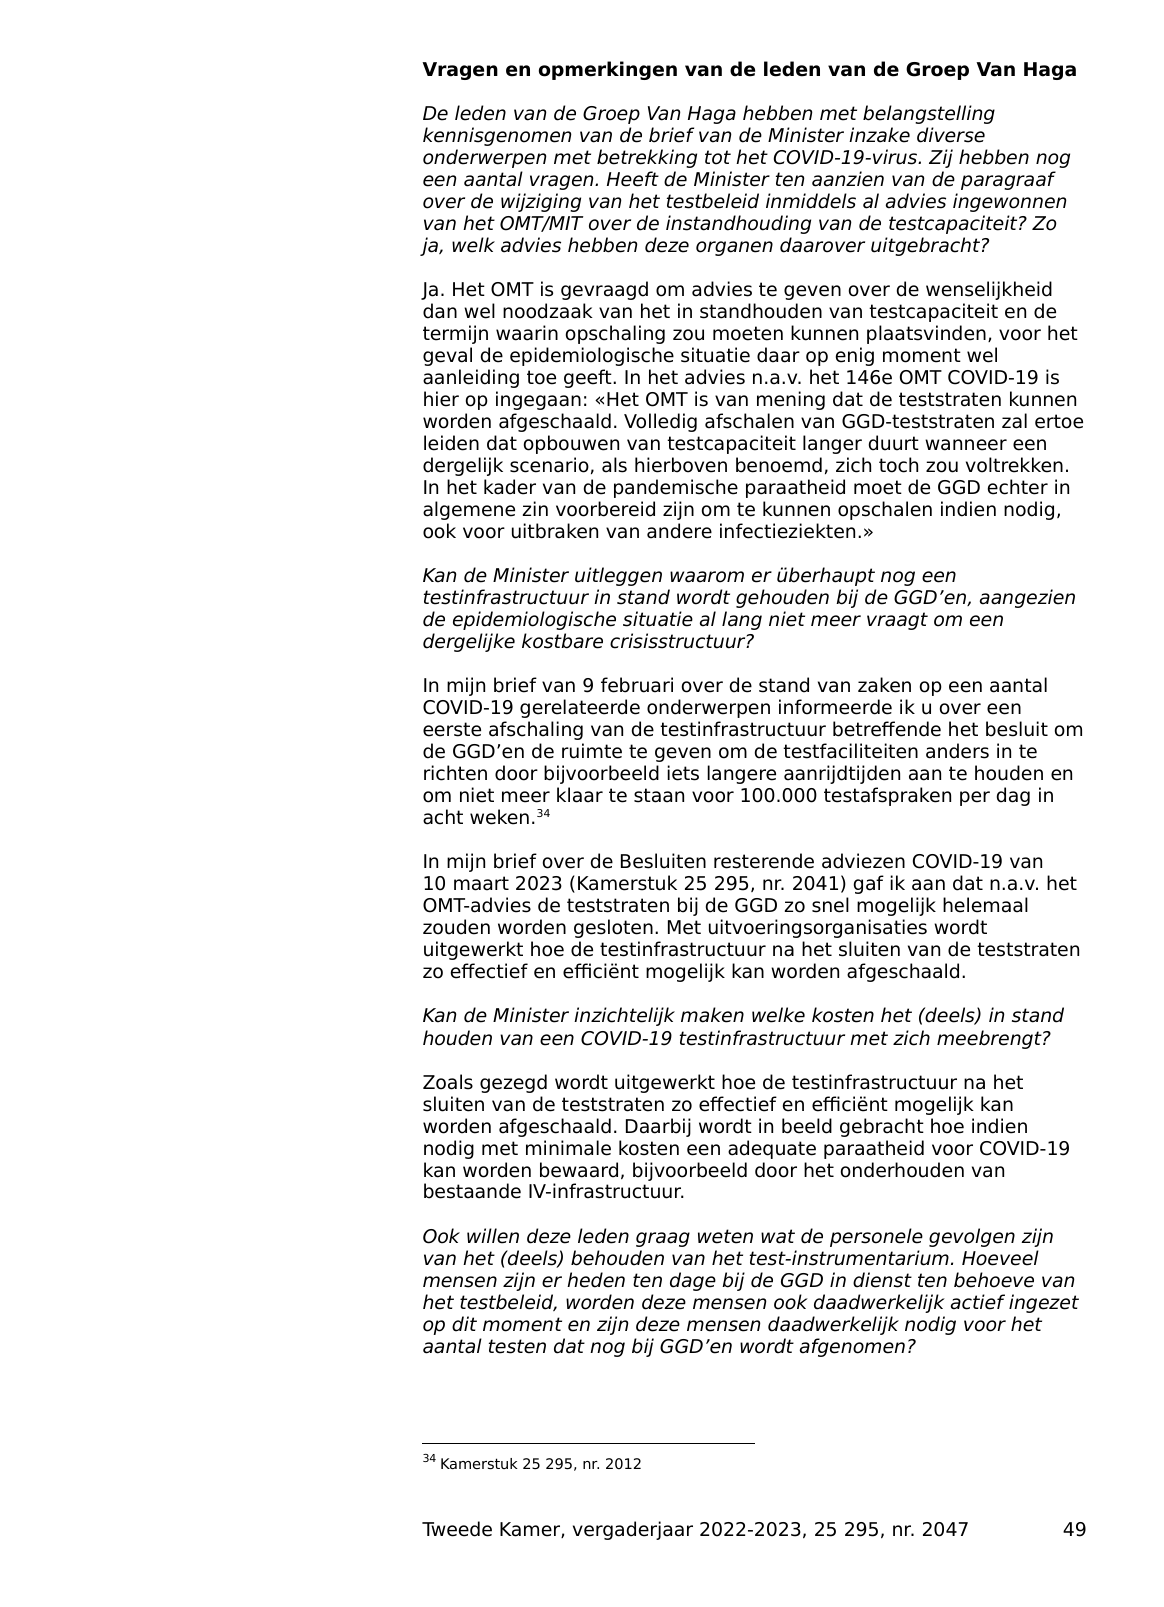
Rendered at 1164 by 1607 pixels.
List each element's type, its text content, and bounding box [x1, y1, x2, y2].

subtitle Vragen en opmerkingen van de leden van de Groep Van Haga [422, 59, 1087, 81]
text Ook willen deze leden graag weten wat de personele gevolgen zijn van het (deels) behouden van het test-instrumentarium. Hoeveel mensen zijn er heden ten dage bij de GGD in dienst ten behoeve van het testbeleid, worden deze mensen ook daadwerkelijk actief ingezet op dit moment en zijn deze mensen daadwerkelijk nodig voor het aantal testen dat nog bij GGD’en wordt afgenomen? [422, 1226, 1087, 1357]
text Zoals gezegd wordt uitgewerkt hoe de testinfrastructuur na het sluiten van de teststraten zo effectief en efficiënt mogelijk kan worden afgeschaald. Daarbij wordt in beeld gebracht hoe indien nodig met minimale kosten een adequate paraatheid voor COVID-19 kan worden bewaard, bijvoorbeeld door het onderhouden van bestaande IV-infrastructuur. [422, 1072, 1087, 1203]
text Kan de Minister inzichtelijk maken welke kosten het (deels) in stand houden van een COVID-19 testinfrastructuur met zich meebrengt? [422, 1005, 1087, 1049]
text De leden van de Groep Van Haga hebben met belangstelling kennisgenomen van de brief van de Minister inzake diverse onderwerpen met betrekking tot het COVID-19-virus. Zij hebben nog een aantal vragen. Heeft de Minister ten aanzien van de paragraaf over de wijziging van het testbeleid inmiddels al advies ingewonnen van het OMT/MIT over de instandhouding van de testcapaciteit? Zo ja, welk advies hebben deze organen daarover uitgebracht? [422, 103, 1087, 257]
text In mijn brief over de Besluiten resterende adviezen COVID-19 van 10 maart 2023 (Kamerstuk 25 295, nr. 2041) gaf ik aan dat n.a.v. het OMT-advies de teststraten bij de GGD zo snel mogelijk helemaal zouden worden gesloten. Met uitvoeringsorganisaties wordt uitgewerkt hoe de testinfrastructuur na het sluiten van de teststraten zo effectief en efficiënt mogelijk kan worden afgeschaald. [422, 851, 1087, 983]
text Kan de Minister uitleggen waarom er überhaupt nog een testinfrastructuur in stand wordt gehouden bij de GGD’en, aangezien de epidemiologische situatie al lang niet meer vraagt om een dergelijke kostbare crisisstructuur? [422, 565, 1087, 653]
text Kamerstuk 25 295, nr. 2012 [422, 1452, 1087, 1474]
text Ja. Het OMT is gevraagd om advies te geven over de wenselijkheid dan wel noodzaak van het in standhouden van testcapaciteit en de termijn waarin opschaling zou moeten kunnen plaatsvinden, voor het geval de epidemiologische situatie daar op enig moment wel aanleiding toe geeft. In het advies n.a.v. het 146e OMT COVID-19 is hier op ingegaan: «Het OMT is van mening dat de teststraten kunnen worden afgeschaald. Volledig afschalen van GGD-teststraten zal ertoe leiden dat opbouwen van testcapaciteit langer duurt wanneer een dergelijk scenario, als hierboven benoemd, zich toch zou voltrekken. In het kader van de pandemische paraatheid moet de GGD echter in algemene zin voorbereid zijn om te kunnen opschalen indien nodig, ook voor uitbraken van andere infectieziekten.» [422, 279, 1087, 543]
text In mijn brief van 9 februari over de stand van zaken op een aantal COVID-19 gerelateerde onderwerpen informeerde ik u over een eerste afschaling van de testinfrastructuur betreffende het besluit om de GGD’en de ruimte te geven om de testfaciliteiten anders in te richten door bijvoorbeeld iets langere aanrijdtijden aan te houden en om niet meer klaar te staan voor 100.000 testafspraken per dag in acht weken. [422, 675, 1087, 829]
